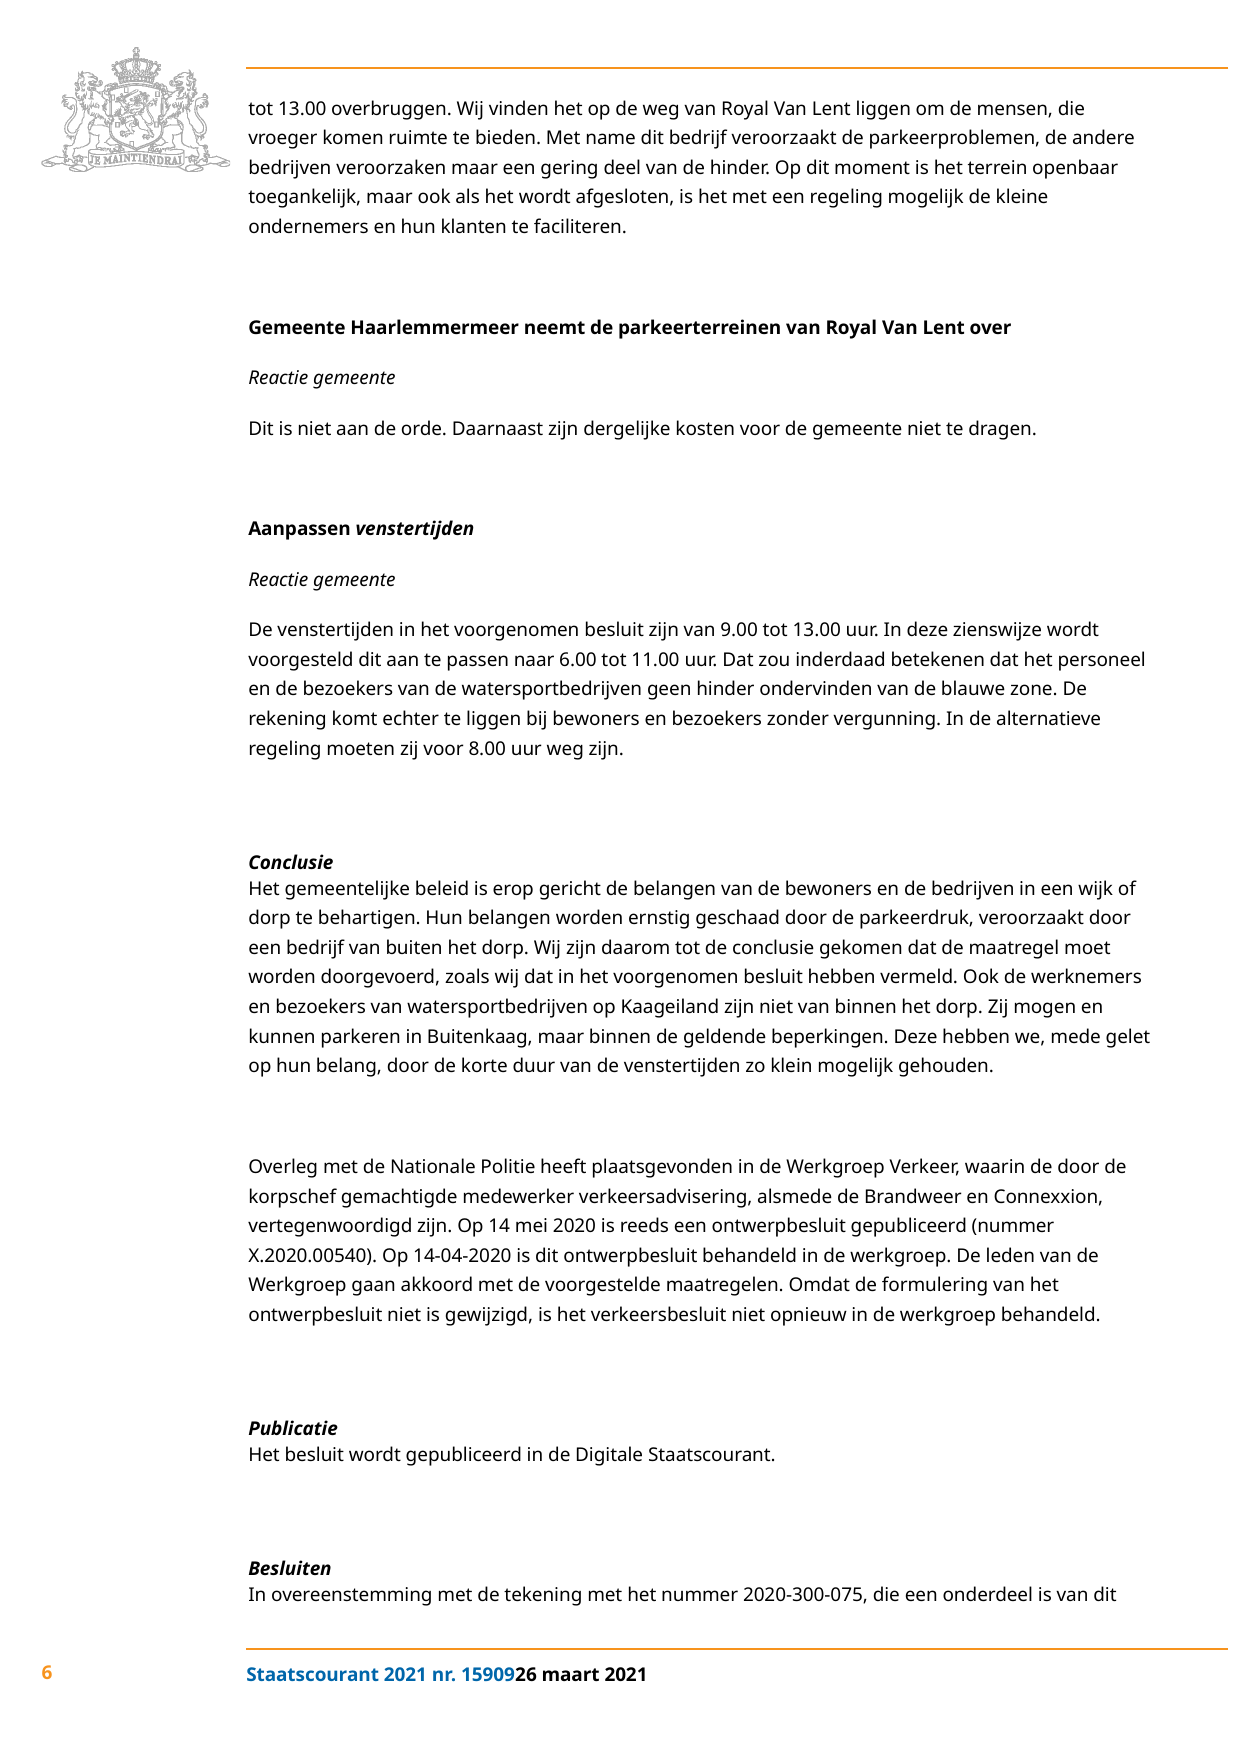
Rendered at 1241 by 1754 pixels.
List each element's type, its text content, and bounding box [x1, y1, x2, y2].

text Het gemeentelijke beleid is erop gericht de belangen van de bewoners en de bedrijven in een wijk of dorp te behartigen. Hun belangen worden ernstig geschaad door de parkeerdruk, veroorzaakt door een bedrijf van buiten het dorp. Wij zijn daarom tot de conclusie gekomen dat de maatregel moet worden doorgevoerd, zoals wij dat in het voorgenomen besluit hebben vermeld. Ook de werknemers en bezoekers van watersportbedrijven op Kaageiland zijn niet van binnen het dorp. Zij mogen en kunnen parkeren in Buitenkaag, maar binnen de geldende beperkingen. Deze hebben we, mede gelet op hun belang, door de korte duur van de venstertijden zo klein mogelijk gehouden. [248, 875, 1152, 1078]
text Reactie gemeente [248, 364, 1152, 390]
text Besluiten [248, 1556, 1152, 1581]
text Het besluit wordt gepubliceerd in de Digitale Staatscourant. [248, 1441, 1152, 1467]
text Publicatie [248, 1416, 1152, 1441]
text Dit is niet aan de orde. Daarnaast zijn dergelijke kosten voor de gemeente niet te dragen. [248, 415, 1152, 441]
text Conclusie [248, 849, 1152, 875]
text Gemeente Haarlemmermeer neemt de parkeerterreinen van Royal Van Lent over [248, 314, 1152, 340]
text Reactie gemeente [248, 566, 1152, 592]
picture [41, 47, 231, 172]
text De venstertijden in het voorgenomen besluit zijn van 9.00 tot 13.00 uur. In deze zienswijze wordt voorgesteld dit aan te passen naar 6.00 tot 11.00 uur. Dat zou inderdaad betekenen dat het personeel en de bezoekers van de watersportbedrijven geen hinder ondervinden van de blauwe zone. De rekening komt echter te liggen bij bewoners en bezoekers zonder vergunning. In de alternatieve regeling moeten zij voor 8.00 uur weg zijn. [248, 616, 1152, 761]
text tot 13.00 overbruggen. Wij vinden het op de weg van Royal Van Lent liggen om de mensen, die vroeger komen ruimte te bieden. Met name dit bedrijf veroorzaakt de parkeerproblemen, de andere bedrijven veroorzaken maar een gering deel van de hinder. Op dit moment is het terrein openbaar toegankelijk, maar ook als het wordt afgesloten, is het met een regeling mogelijk de kleine ondernemers en hun klanten te faciliteren. [248, 95, 1152, 239]
text Aanpassen venstertijden [248, 516, 1152, 541]
text Overleg met de Nationale Politie heeft plaatsgevonden in de Werkgroep Verkeer, waarin de door de korpschef gemachtigde medewerker verkeersadvisering, alsmede de Brandweer en Connexxion, vertegenwoordigd zijn. Op 14 mei 2020 is reeds een ontwerpbesluit gepubliceerd (nummer X.2020.00540). Op 14-04-2020 is dit ontwerpbesluit behandeld in de werkgroep. De leden van de Werkgroep gaan akkoord met de voorgestelde maatregelen. Omdat de formulering van het ontwerpbesluit niet is gewijzigd, is het verkeersbesluit niet opnieuw in de werkgroep behandeld. [248, 1153, 1152, 1327]
text In overeenstemming met de tekening met het nummer 2020-300-075, die een onderdeel is van dit [248, 1581, 1152, 1607]
